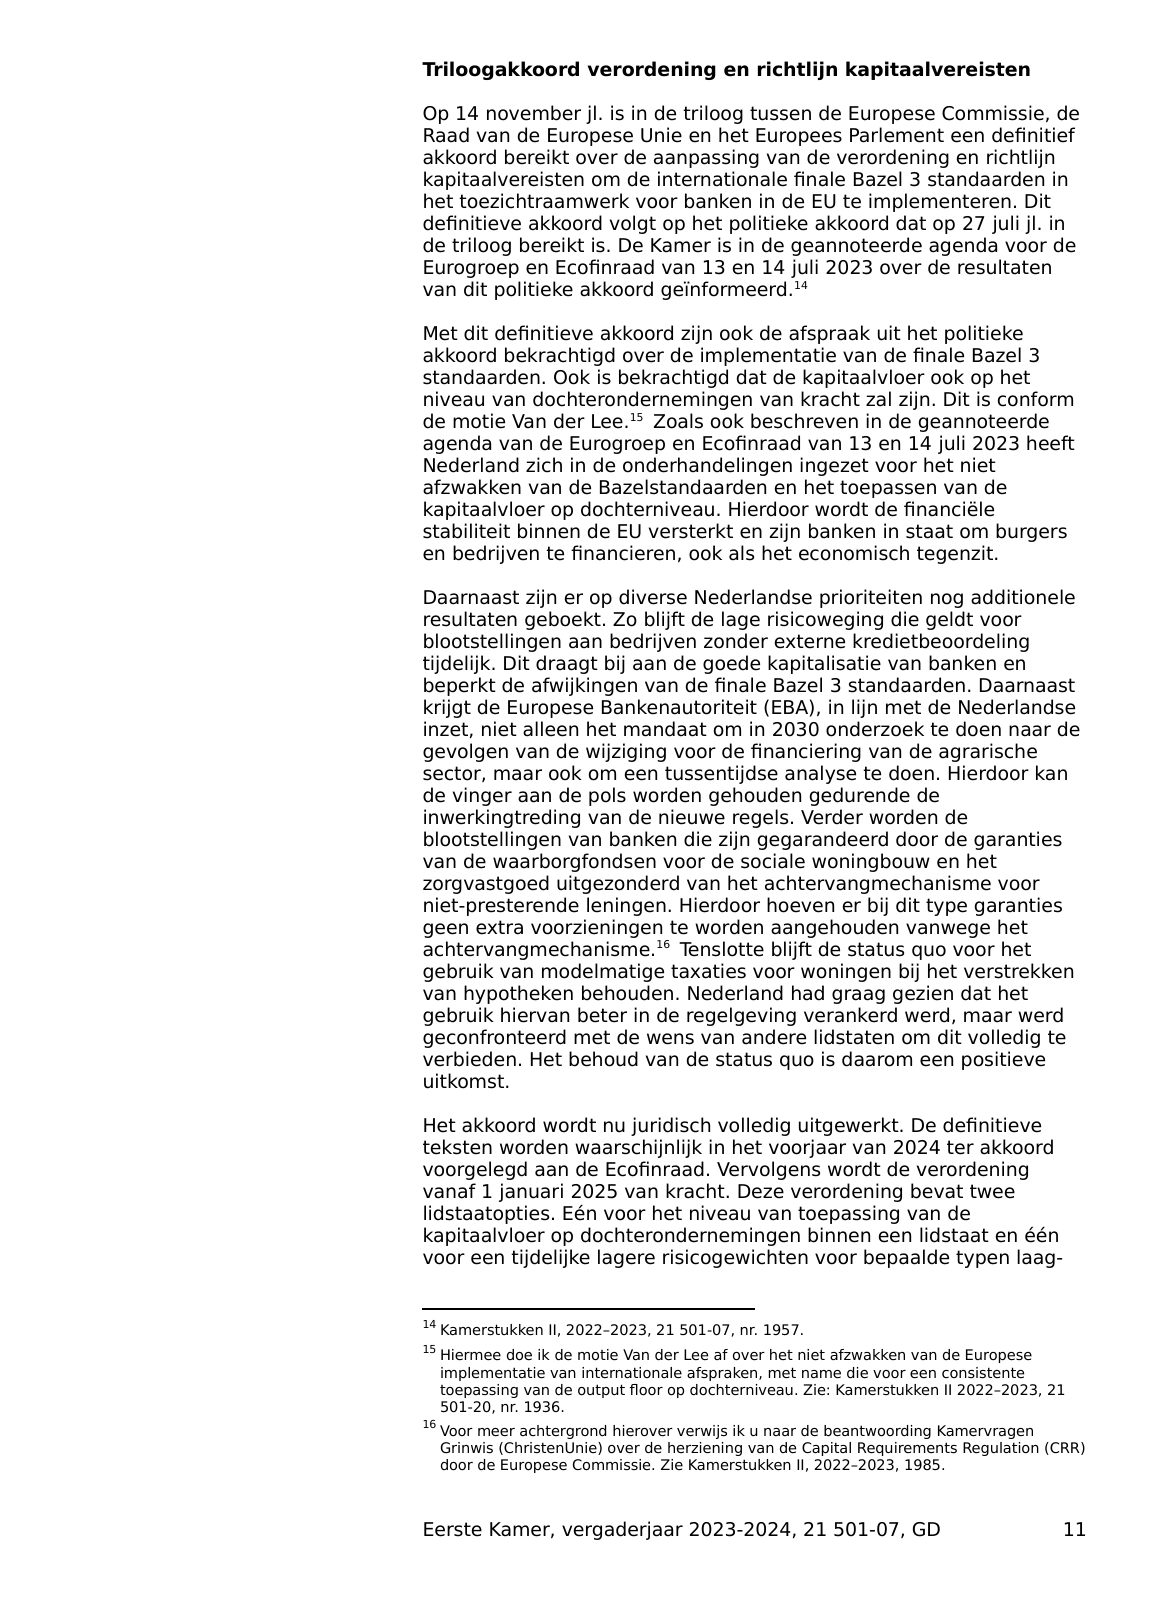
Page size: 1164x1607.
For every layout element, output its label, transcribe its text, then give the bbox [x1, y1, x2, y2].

text Kamerstukken II, 2022–2023, 21 501-07, nr. 1957. [422, 1318, 1087, 1340]
text Het akkoord wordt nu juridisch volledig uitgewerkt. De definitieve teksten worden waarschijnlijk in het voorjaar van 2024 ter akkoord voorgelegd aan de Ecofinraad. Vervolgens wordt de verordening vanaf 1 januari 2025 van kracht. Deze verordening bevat twee lidstaatopties. Eén voor het niveau van toepassing van de kapitaalvloer op dochterondernemingen binnen een lidstaat en één voor een tijdelijke lagere risicogewichten voor bepaalde typen laag- [422, 1115, 1087, 1269]
text Met dit definitieve akkoord zijn ook de afspraak uit het politieke akkoord bekrachtigd over de implementatie van de finale Bazel 3 standaarden. Ook is bekrachtigd dat de kapitaalvloer ook op het niveau van dochterondernemingen van kracht zal zijn. Dit is conform de motie Van der Lee. Zoals ook beschreven in de geannoteerde agenda van de Eurogroep en Ecofinraad van 13 en 14 juli 2023 heeft Nederland zich in de onderhandelingen ingezet voor het niet afzwakken van de Bazelstandaarden en het toepassen van de kapitaalvloer op dochterniveau. Hierdoor wordt de financiële stabiliteit binnen de EU versterkt en zijn banken in staat om burgers en bedrijven te financieren, ook als het economisch tegenzit. [422, 323, 1087, 565]
text Daarnaast zijn er op diverse Nederlandse prioriteiten nog additionele resultaten geboekt. Zo blijft de lage risicoweging die geldt voor blootstellingen aan bedrijven zonder externe kredietbeoordeling tijdelijk. Dit draagt bij aan de goede kapitalisatie van banken en beperkt de afwijkingen van de finale Bazel 3 standaarden. Daarnaast krijgt de Europese Bankenautoriteit (EBA), in lijn met de Nederlandse inzet, niet alleen het mandaat om in 2030 onderzoek te doen naar de gevolgen van de wijziging voor de financiering van de agrarische sector, maar ook om een tussentijdse analyse te doen. Hierdoor kan de vinger aan de pols worden gehouden gedurende de inwerkingtreding van de nieuwe regels. Verder worden de blootstellingen van banken die zijn gegarandeerd door de garanties van de waarborgfondsen voor de sociale woningbouw en het zorgvastgoed uitgezonderd van het achtervangmechanisme voor niet-presterende leningen. Hierdoor hoeven er bij dit type garanties geen extra voorzieningen te worden aangehouden vanwege het achtervangmechanisme. Tenslotte blijft de status quo voor het gebruik van modelmatige taxaties voor woningen bij het verstrekken van hypotheken behouden. Nederland had graag gezien dat het gebruik hiervan beter in de regelgeving verankerd werd, maar werd geconfronteerd met de wens van andere lidstaten om dit volledig te verbieden. Het behoud van de status quo is daarom een positieve uitkomst. [422, 587, 1087, 1093]
text Voor meer achtergrond hierover verwijs ik u naar de beantwoording Kamervragen Grinwis (ChristenUnie) over de herziening van de Capital Requirements Regulation (CRR) door de Europese Commissie. Zie Kamerstukken II, 2022–2023, 1985. [422, 1418, 1087, 1474]
subtitle Triloogakkoord verordening en richtlijn kapitaalvereisten [422, 59, 1087, 81]
text Hiermee doe ik de motie Van der Lee af over het niet afzwakken van de Europese implementatie van internationale afspraken, met name die voor een consistente toepassing van de output floor op dochterniveau. Zie: Kamerstukken II 2022–2023, 21 501-20, nr. 1936. [422, 1343, 1087, 1416]
text Op 14 november jl. is in de triloog tussen de Europese Commissie, de Raad van de Europese Unie en het Europees Parlement een definitief akkoord bereikt over de aanpassing van de verordening en richtlijn kapitaalvereisten om de internationale finale Bazel 3 standaarden in het toezichtraamwerk voor banken in de EU te implementeren. Dit definitieve akkoord volgt op het politieke akkoord dat op 27 juli jl. in de triloog bereikt is. De Kamer is in de geannoteerde agenda voor de Eurogroep en Ecofinraad van 13 en 14 juli 2023 over de resultaten van dit politieke akkoord geïnformeerd. [422, 103, 1087, 301]
